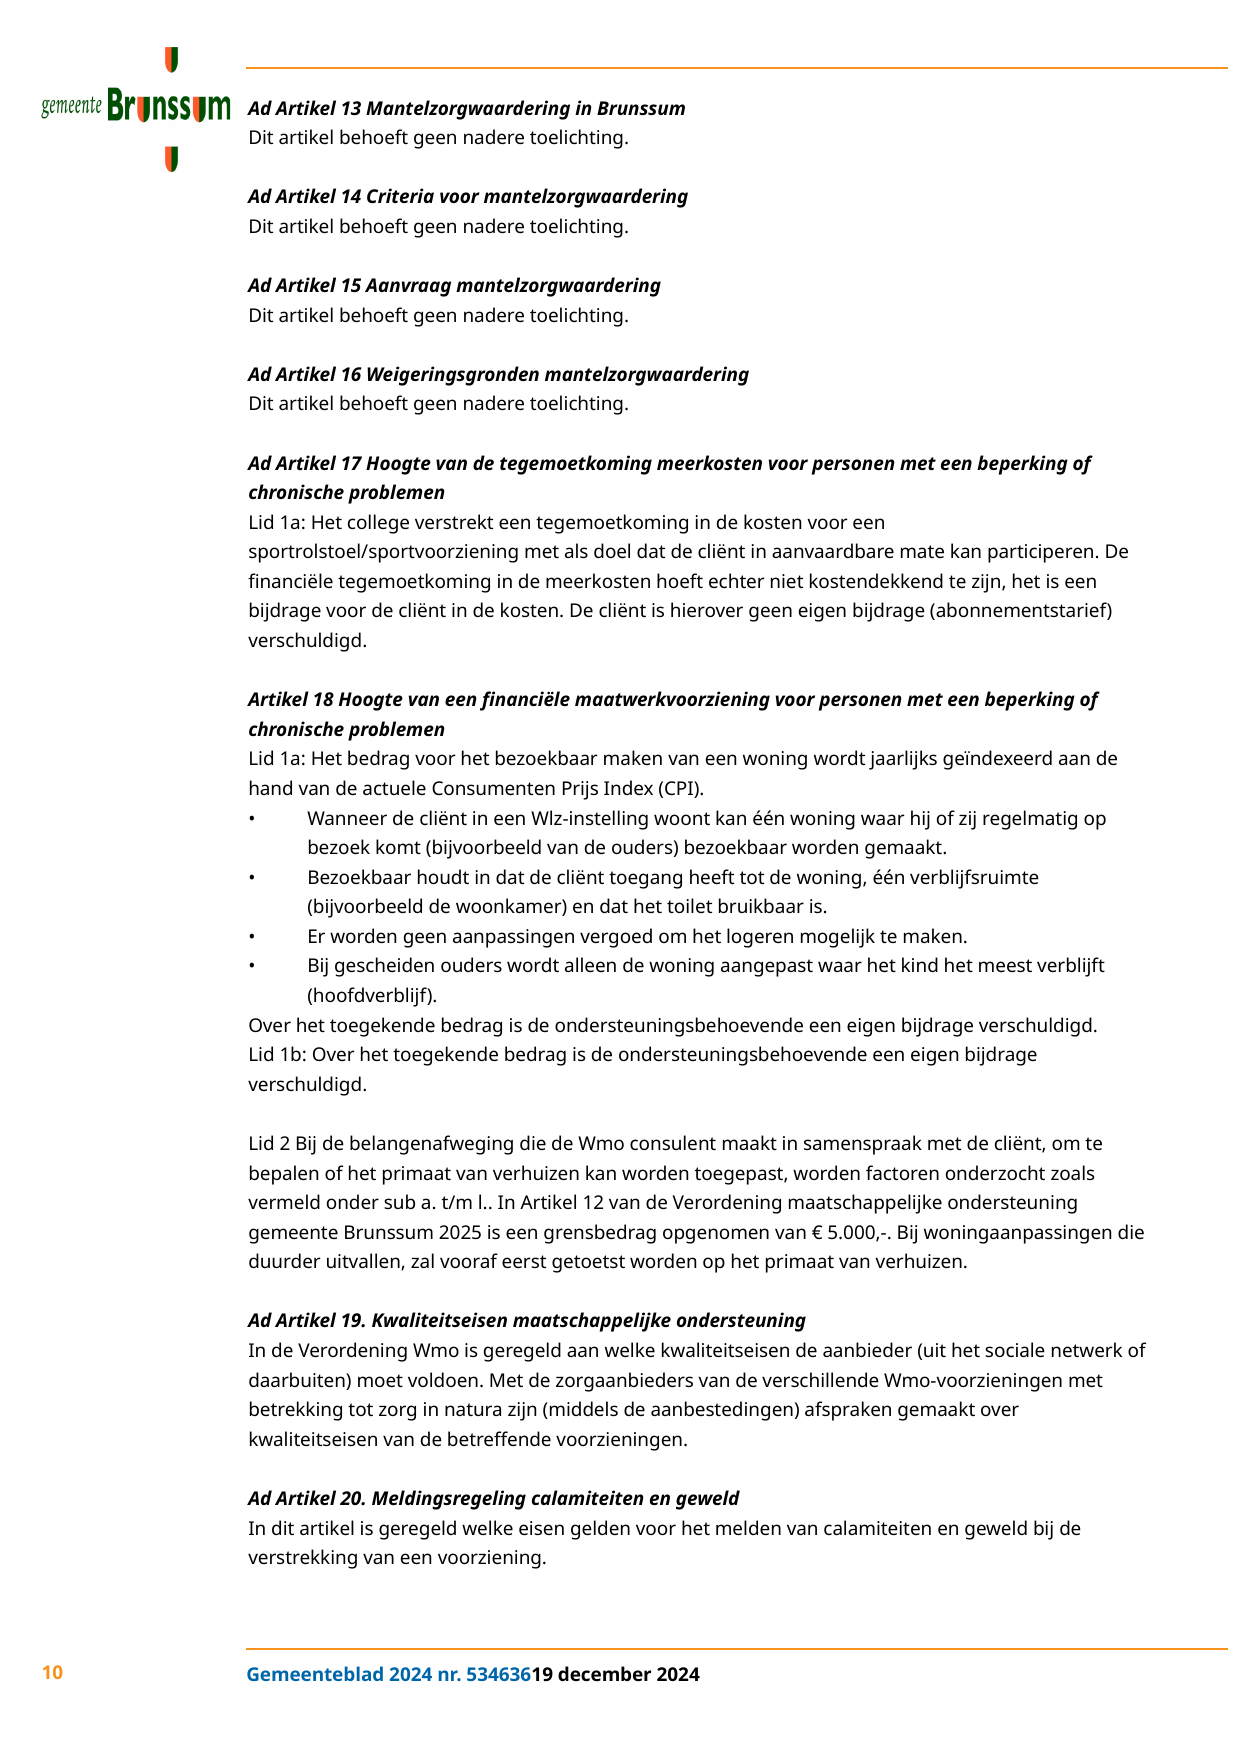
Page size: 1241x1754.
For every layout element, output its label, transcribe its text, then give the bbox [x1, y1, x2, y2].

text Dit artikel behoeft geen nadere toelichting. [248, 391, 1152, 416]
text Ad Artikel 17 Hoogte van de tegemoetkoming meerkosten voor personen met een beperking of chronische problemen [248, 450, 1152, 505]
text Dit artikel behoeft geen nadere toelichting. [248, 213, 1152, 239]
text In dit artikel is geregeld welke eisen gelden voor het melden van calamiteiten en geweld bij de verstrekking van een voorziening. [248, 1515, 1152, 1570]
text Lid 2 Bij de belangenafweging die de Wmo consulent maakt in samenspraak met de cliënt, om te bepalen of het primaat van verhuizen kan worden toegepast, worden factoren onderzocht zoals vermeld onder sub a. t/m l.. In Artikel 12 van de Verordening maatschappelijke ondersteuning gemeente Brunssum 2025 is een grensbedrag opgenomen van € 5.000,-. Bij woningaanpassingen die duurder uitvallen, zal vooraf eerst getoetst worden op het primaat van verhuizen. [248, 1130, 1152, 1274]
text Lid 1b: Over het toegekende bedrag is de ondersteuningsbehoevende een eigen bijdrage verschuldigd. [248, 1041, 1152, 1097]
text Over het toegekende bedrag is de ondersteuningsbehoevende een eigen bijdrage verschuldigd. [248, 1012, 1152, 1038]
list Bij gescheiden ouders wordt alleen de woning aangepast waar het kind het meest verblijft (hoofdverblijf). [248, 953, 1152, 1008]
text Ad Artikel 19. Kwaliteitseisen maatschappelijke ondersteuning [248, 1308, 1152, 1333]
list Wanneer de cliënt in een Wlz-instelling woont kan één woning waar hij of zij regelmatig op bezoek komt (bijvoorbeeld van de ouders) bezoekbaar worden gemaakt. [248, 805, 1152, 860]
text Lid 1a: Het college verstrekt een tegemoetkoming in de kosten voor een sportrolstoel/sportvoorziening met als doel dat de cliënt in aanvaardbare mate kan participeren. De financiële tegemoetkoming in de meerkosten hoeft echter niet kostendekkend te zijn, het is een bijdrage voor de cliënt in de kosten. De cliënt is hierover geen eigen bijdrage (abonnementstarief) verschuldigd. [248, 509, 1152, 653]
text Ad Artikel 16 Weigeringsgronden mantelzorgwaardering [248, 361, 1152, 387]
text Ad Artikel 20. Meldingsregeling calamiteiten en geweld [248, 1485, 1152, 1511]
text In de Verordening Wmo is geregeld aan welke kwaliteitseisen de aanbieder (uit het sociale netwerk of daarbuiten) moet voldoen. Met de zorgaanbieders van de verschillende Wmo-voorzieningen met betrekking tot zorg in natura zijn (middels de aanbestedingen) afspraken gemaakt over kwaliteitseisen van de betreffende voorzieningen. [248, 1337, 1152, 1452]
text Lid 1a: Het bedrag voor het bezoekbaar maken van een woning wordt jaarlijks geïndexeerd aan de hand van de actuele Consumenten Prijs Index (CPI). [248, 746, 1152, 801]
picture [41, 47, 231, 172]
list Bezoekbaar houdt in dat de cliënt toegang heeft tot de woning, één verblijfsruimte (bijvoorbeeld de woonkamer) en dat het toilet bruikbaar is. [248, 864, 1152, 919]
list Er worden geen aanpassingen vergoed om het logeren mogelijk te maken. [248, 923, 1152, 949]
text Artikel 18 Hoogte van een financiële maatwerkvoorziening voor personen met een beperking of chronische problemen [248, 686, 1152, 742]
text Dit artikel behoeft geen nadere toelichting. [248, 124, 1152, 150]
text Ad Artikel 15 Aanvraag mantelzorgwaardering [248, 272, 1152, 298]
text Ad Artikel 14 Criteria voor mantelzorgwaardering [248, 183, 1152, 209]
text Dit artikel behoeft geen nadere toelichting. [248, 302, 1152, 328]
text Ad Artikel 13 Mantelzorgwaardering in Brunssum [248, 95, 1152, 121]
